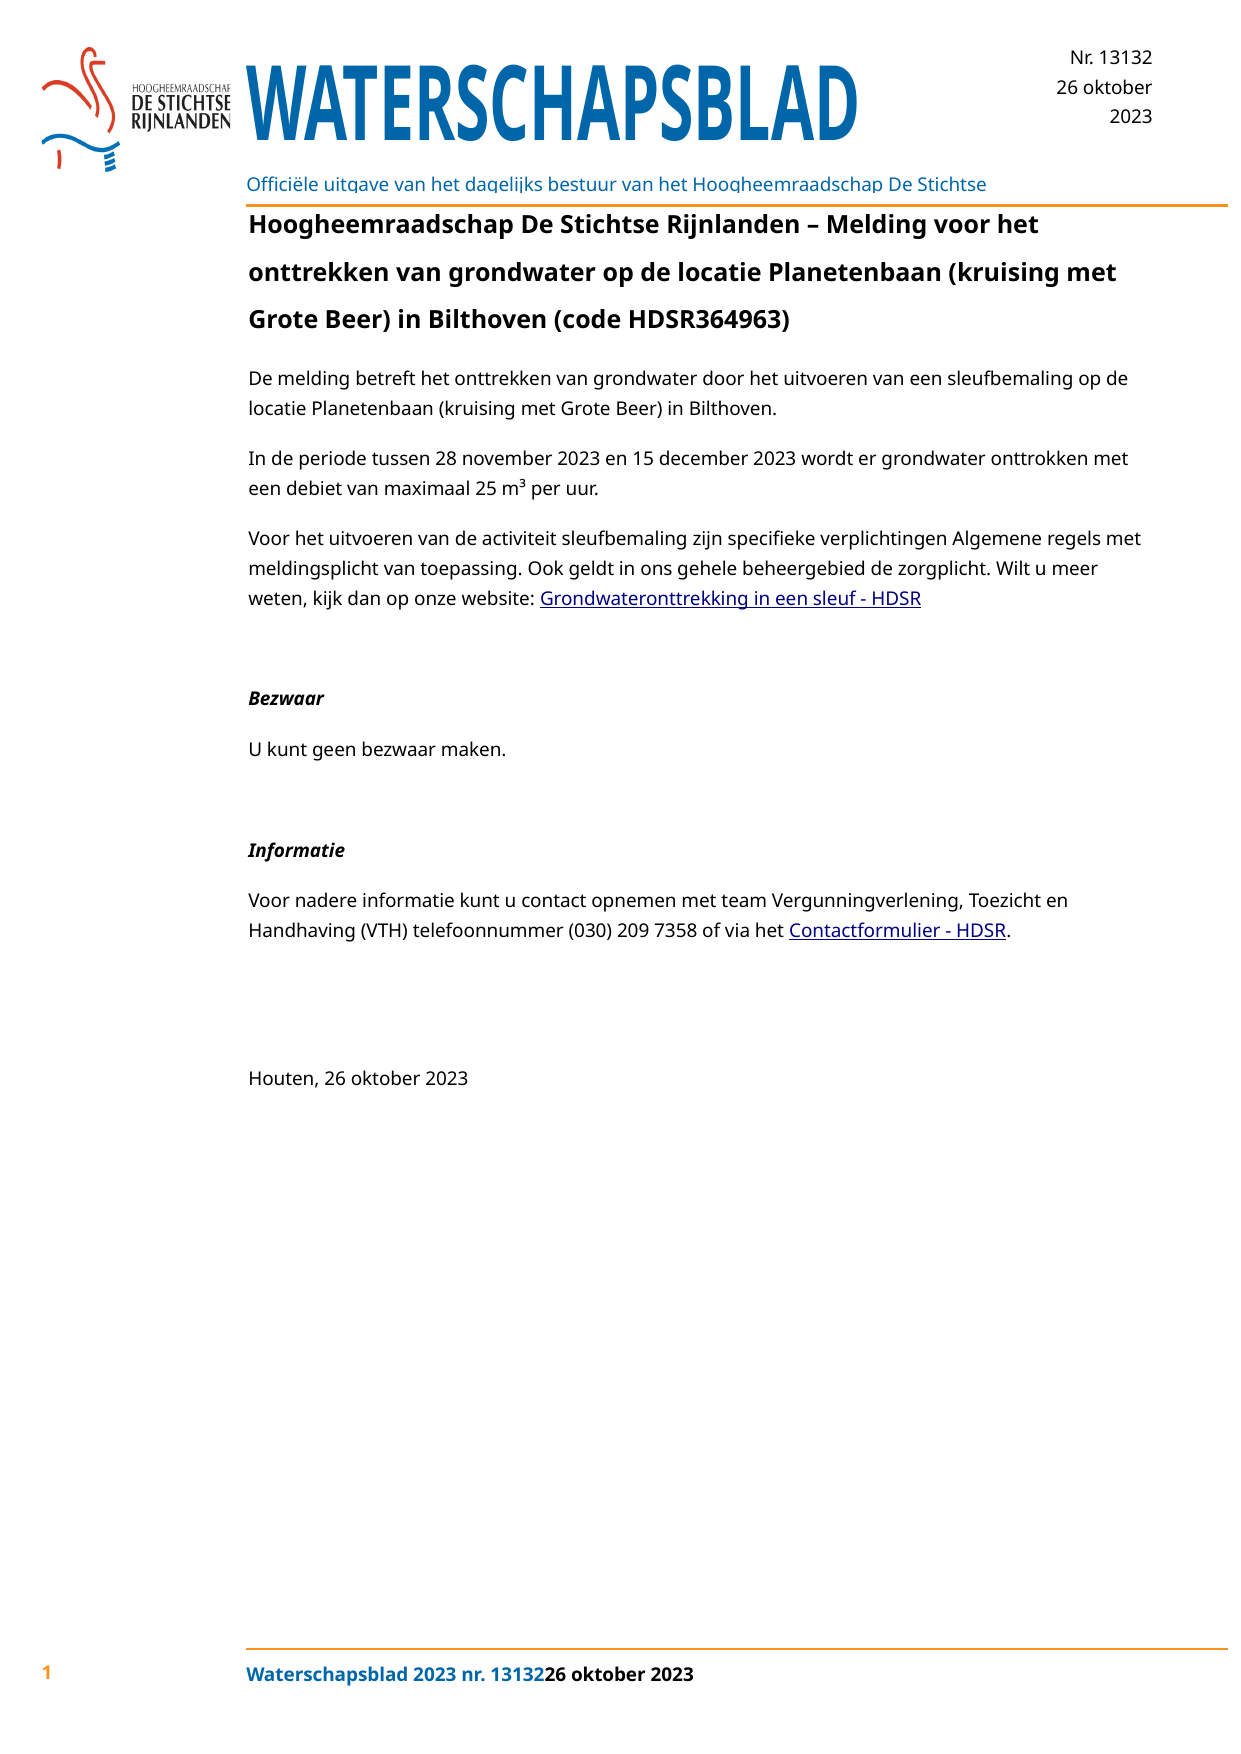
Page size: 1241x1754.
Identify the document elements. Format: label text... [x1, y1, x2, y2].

text Bezwaar [248, 686, 1152, 711]
text Informatie [248, 837, 1152, 862]
text Voor nadere informatie kunt u contact opnemen met team Vergunningverlening, Toezicht en Handhaving (VTH) telefoonnummer (030) 209 7358 of via het Contactformulier - HDSR. [248, 887, 1152, 942]
text Houten, 26 oktober 2023 [248, 1065, 1152, 1091]
picture [41, 47, 231, 172]
text De melding betreft het onttrekken van grondwater door het uitvoeren van een sleufbemaling op de locatie Planetenbaan (kruising met Grote Beer) in Bilthoven. [248, 366, 1152, 421]
text Voor het uitvoeren van de activiteit sleufbemaling zijn specifieke verplichtingen Algemene regels met meldingsplicht van toepassing. Ook geldt in ons gehele beheergebied de zorgplicht. Wilt u meer weten, kijk dan op onze website: Grondwateronttrekking in een sleuf - HDSR [248, 526, 1152, 610]
text In de periode tussen 28 november 2023 en 15 december 2023 wordt er grondwater onttrokken met een debiet van maximaal 25 m³ per uur. [248, 446, 1152, 501]
text U kunt geen bezwaar maken. [248, 736, 1152, 762]
text Hoogheemraadschap De Stichtse Rijnlanden – Melding voor het onttrekken van grondwater op de locatie Planetenbaan (kruising met Grote Beer) in Bilthoven (code HDSR364963) [248, 207, 1152, 336]
